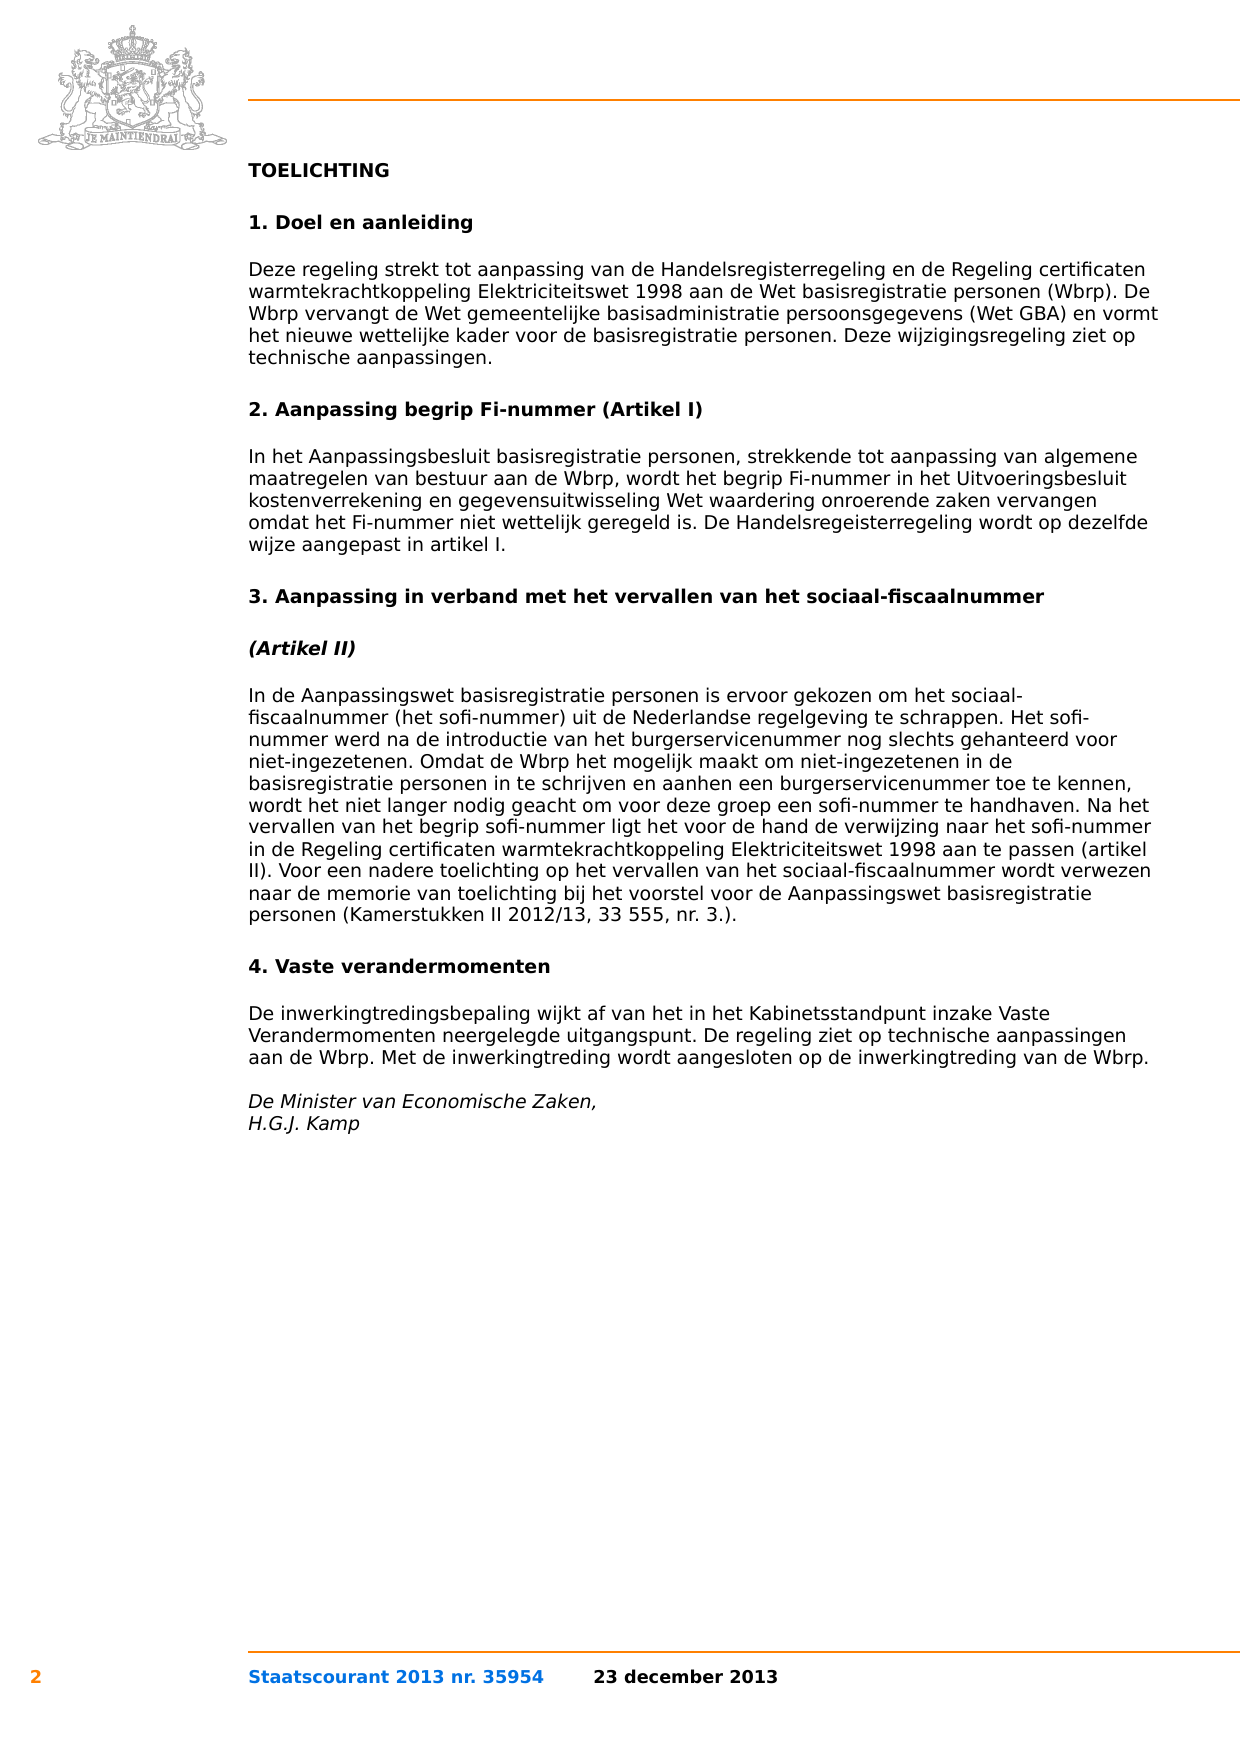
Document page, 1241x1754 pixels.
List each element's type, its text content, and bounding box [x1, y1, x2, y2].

subtitle 4. Vaste verandermomenten [248, 956, 1163, 978]
subtitle TOELICHTING [248, 160, 1163, 182]
text Deze regeling strekt tot aanpassing van de Handelsregisterregeling en de Regeling certificaten warmtekrachtkoppeling Elektriciteitswet 1998 aan de Wet basisregistratie personen (Wbrp). De Wbrp vervangt de Wet gemeentelijke basisadministratie persoonsgegevens (Wet GBA) en vormt het nieuwe wettelijke kader voor de basisregistratie personen. Deze wijzigingsregeling ziet op technische aanpassingen. [248, 259, 1163, 369]
subtitle 1. Doel en aanleiding [248, 212, 1163, 234]
subtitle 2. Aanpassing begrip Fi-nummer (Artikel I) [248, 399, 1163, 421]
text De Minister van Economische Zaken, H.G.J. Kamp [248, 1091, 1163, 1135]
text De inwerkingtredingsbepaling wijkt af van het in het Kabinetsstandpunt inzake Vaste Verandermomenten neergelegde uitgangspunt. De regeling ziet op technische aanpassingen aan de Wbrp. Met de inwerkingtreding wordt aangesloten op de inwerkingtreding van de Wbrp. [248, 1003, 1163, 1069]
picture [38, 25, 227, 150]
subtitle (Artikel II) [248, 638, 1163, 659]
text In de Aanpassingswet basisregistratie personen is ervoor gekozen om het sociaal-fiscaalnummer (het sofi-nummer) uit de Nederlandse regelgeving te schrappen. Het sofi-nummer werd na de introductie van het burgerservicenummer nog slechts gehanteerd voor niet-ingezetenen. Omdat de Wbrp het mogelijk maakt om niet-ingezetenen in de basisregistratie personen in te schrijven en aanhen een burgerservicenummer toe te kennen, wordt het niet langer nodig geacht om voor deze groep een sofi-nummer te handhaven. Na het vervallen van het begrip sofi-nummer ligt het voor de hand de verwijzing naar het sofi-nummer in de Regeling certificaten warmtekrachtkoppeling Elektriciteitswet 1998 aan te passen (artikel II). Voor een nadere toelichting op het vervallen van het sociaal-fiscaalnummer wordt verwezen naar de memorie van toelichting bij het voorstel voor de Aanpassingswet basisregistratie personen (Kamerstukken II 2012/13, 33 555, nr. 3.). [248, 684, 1163, 926]
subtitle 3. Aanpassing in verband met het vervallen van het sociaal-fiscaalnummer [248, 586, 1163, 608]
text In het Aanpassingsbesluit basisregistratie personen, strekkende tot aanpassing van algemene maatregelen van bestuur aan de Wbrp, wordt het begrip Fi-nummer in het Uitvoeringsbesluit kostenverrekening en gegevensuitwisseling Wet waardering onroerende zaken vervangen omdat het Fi-nummer niet wettelijk geregeld is. De Handelsregeisterregeling wordt op dezelfde wijze aangepast in artikel I. [248, 446, 1163, 556]
